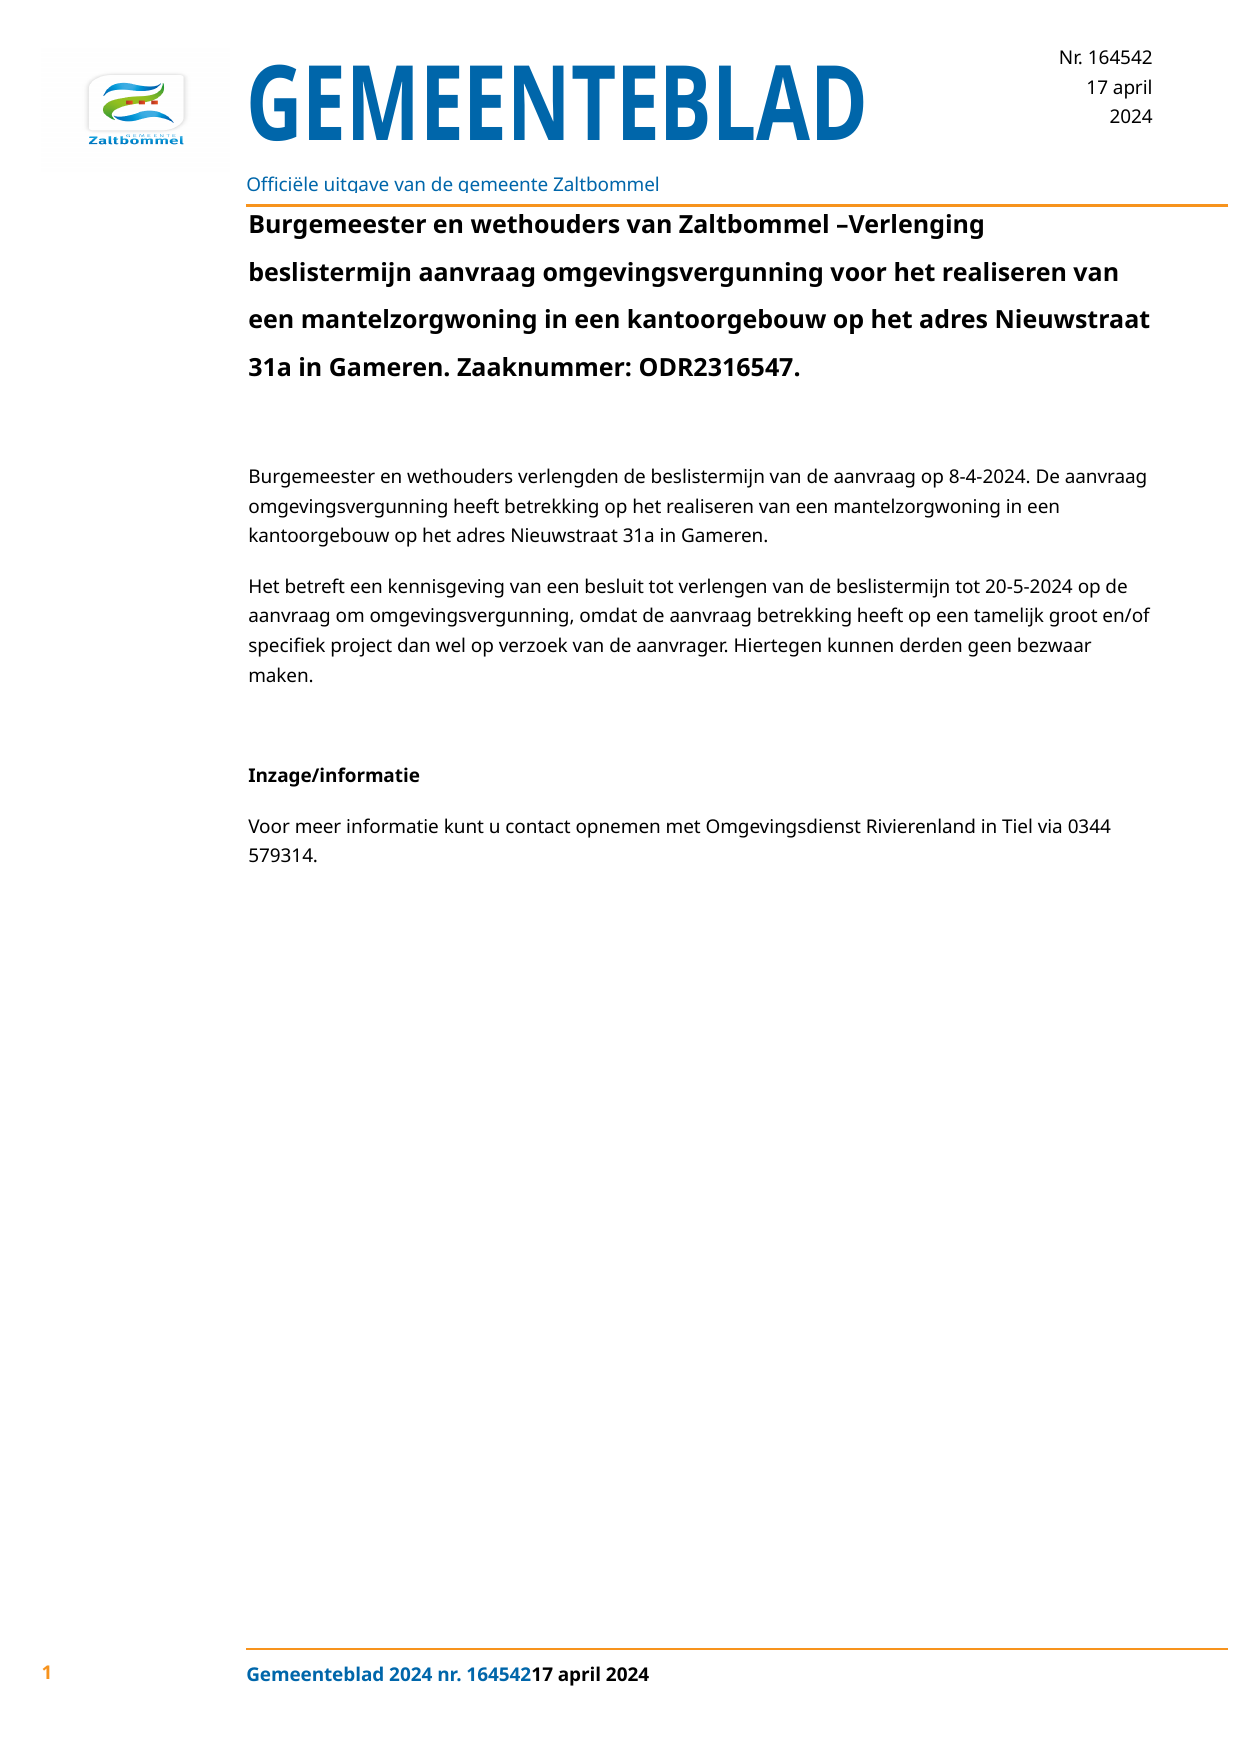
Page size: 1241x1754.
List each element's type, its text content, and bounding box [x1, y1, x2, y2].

text Burgemeester en wethouders van Zaltbommel –Verlenging beslistermijn aanvraag omgevingsvergunning voor het realiseren van een mantelzorgwoning in een kantoorgebouw op het adres Nieuwstraat 31a in Gameren. Zaaknummer: ODR2316547. [248, 207, 1152, 384]
text Burgemeester en wethouders verlengden de beslistermijn van de aanvraag op 8-4-2024. De aanvraag omgevingsvergunning heeft betrekking op het realiseren van een mantelzorgwoning in een kantoorgebouw op het adres Nieuwstraat 31a in Gameren. [248, 463, 1152, 548]
text Voor meer informatie kunt u contact opnemen met Omgevingsdienst Rivierenland in Tiel via 0344 579314. [248, 813, 1152, 868]
text Inzage/informatie [248, 763, 1152, 788]
text Het betreft een kennisgeving van een besluit tot verlengen van de beslistermijn tot 20-5-2024 op de aanvraag om omgevingsvergunning, omdat de aanvraag betrekking heeft op een tamelijk groot en/of specifiek project dan wel op verzoek van de aanvrager. Hiertegen kunnen derden geen bezwaar maken. [248, 573, 1152, 688]
picture [41, 47, 231, 172]
